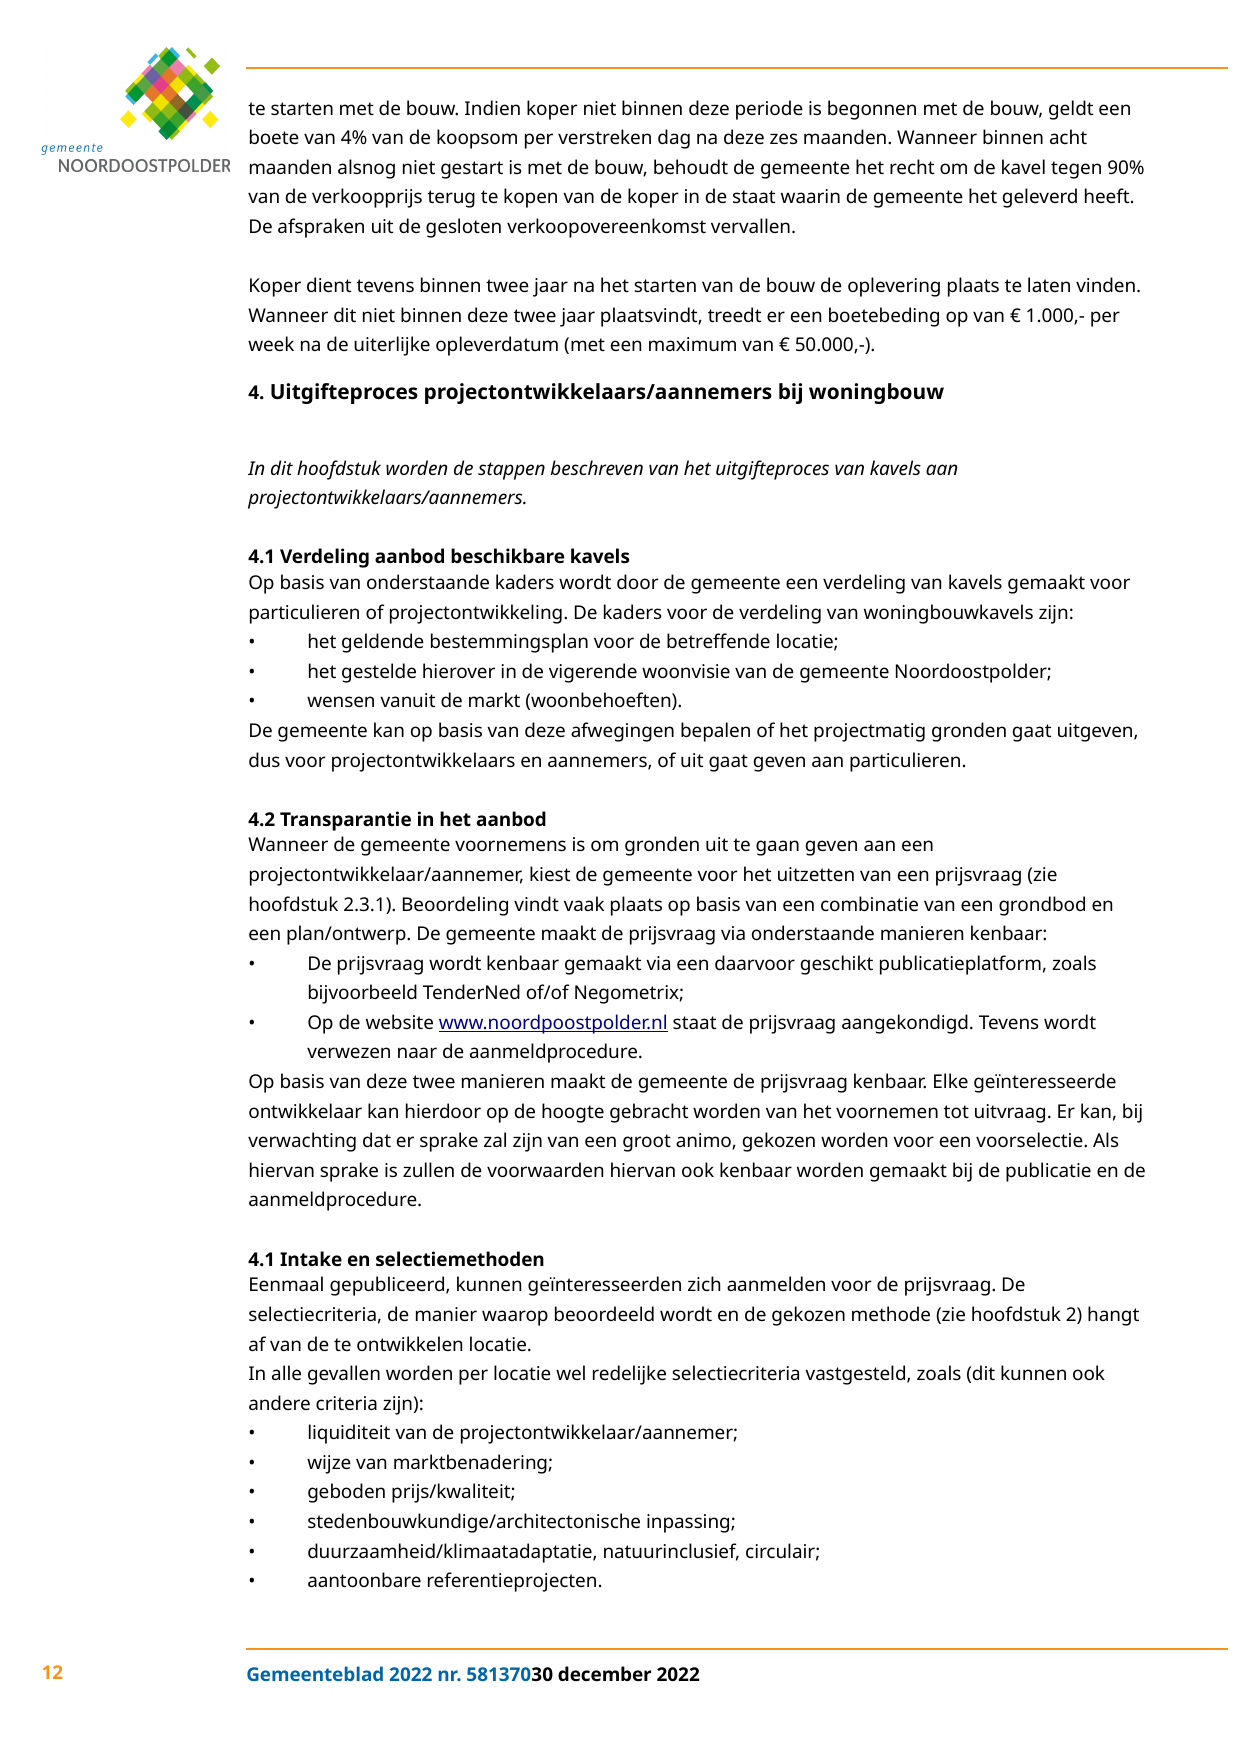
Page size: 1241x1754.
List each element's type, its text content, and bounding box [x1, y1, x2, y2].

text Op basis van deze twee manieren maakt de gemeente de prijsvraag kenbaar. Elke geïnteresseerde ontwikkelaar kan hierdoor op de hoogte gebracht worden van het voornemen tot uitvraag. Er kan, bij verwachting dat er sprake zal zijn van een groot animo, gekozen worden voor een voorselectie. Als hiervan sprake is zullen de voorwaarden hiervan ook kenbaar worden gemaakt bij de publicatie en de aanmeldprocedure. [248, 1068, 1152, 1212]
list stedenbouwkundige/architectonische inpassing; [248, 1508, 1152, 1534]
list wijze van marktbenadering; [248, 1449, 1152, 1475]
list geboden prijs/kwaliteit; [248, 1479, 1152, 1504]
list het geldende bestemmingsplan voor de betreffende locatie; [248, 628, 1152, 654]
text 4.1 Intake en selectiemethoden [248, 1246, 1152, 1272]
text Eenmaal gepubliceerd, kunnen geïnteresseerden zich aanmelden voor de prijsvraag. De selectiecriteria, de manier waarop beoordeeld wordt en de gekozen methode (zie hoofdstuk 2) hangt af van de te ontwikkelen locatie. [248, 1272, 1152, 1356]
text 4. Uitgifteproces projectontwikkelaars/aannemers bij woningbouw [248, 377, 1152, 406]
list wensen vanuit de markt (woonbehoeften). [248, 688, 1152, 713]
list duurzaamheid/klimaatadaptatie, natuurinclusief, circulair; [248, 1538, 1152, 1563]
picture [41, 47, 231, 172]
list Op de website www.noordpoostpolder.nl staat de prijsvraag aangekondigd. Tevens wordt verwezen naar de aanmeldprocedure. [248, 1009, 1152, 1064]
text 4.2 Transparantie in het aanbod [248, 806, 1152, 832]
list aantoonbare referentieprojecten. [248, 1567, 1152, 1593]
text te starten met de bouw. Indien koper niet binnen deze periode is begonnen met de bouw, geldt een boete van 4% van de koopsom per verstreken dag na deze zes maanden. Wanneer binnen acht maanden alsnog niet gestart is met de bouw, behoudt de gemeente het recht om de kavel tegen 90% van de verkoopprijs terug te kopen van de koper in de staat waarin de gemeente het geleverd heeft. De afspraken uit de gesloten verkoopovereenkomst vervallen. [248, 95, 1152, 239]
text Op basis van onderstaande kaders wordt door de gemeente een verdeling van kavels gemaakt voor particulieren of projectontwikkeling. De kaders voor de verdeling van woningbouwkavels zijn: [248, 569, 1152, 624]
list het gestelde hierover in de vigerende woonvisie van de gemeente Noordoostpolder; [248, 658, 1152, 684]
text In alle gevallen worden per locatie wel redelijke selectiecriteria vastgesteld, zoals (dit kunnen ook andere criteria zijn): [248, 1360, 1152, 1416]
text 4.1 Verdeling aanbod beschikbare kavels [248, 543, 1152, 569]
text De gemeente kan op basis van deze afwegingen bepalen of het projectmatig gronden gaat uitgeven, dus voor projectontwikkelaars en aannemers, of uit gaat geven aan particulieren. [248, 717, 1152, 772]
text Wanneer de gemeente voornemens is om gronden uit te gaan geven aan een projectontwikkelaar/aannemer, kiest de gemeente voor het uitzetten van een prijsvraag (zie hoofdstuk 2.3.1). Beoordeling vindt vaak plaats op basis van een combinatie van een grondbod en een plan/ontwerp. De gemeente maakt de prijsvraag via onderstaande manieren kenbaar: [248, 832, 1152, 946]
list liquiditeit van de projectontwikkelaar/aannemer; [248, 1419, 1152, 1445]
text In dit hoofdstuk worden de stappen beschreven van het uitgifteproces van kavels aan projectontwikkelaars/aannemers. [248, 455, 1152, 510]
text Koper dient tevens binnen twee jaar na het starten van de bouw de oplevering plaats te laten vinden. Wanneer dit niet binnen deze twee jaar plaatsvindt, treedt er een boetebeding op van € 1.000,- per week na de uiterlijke opleverdatum (met een maximum van € 50.000,-). [248, 272, 1152, 357]
list De prijsvraag wordt kenbaar gemaakt via een daarvoor geschikt publicatieplatform, zoals bijvoorbeeld TenderNed of/of Negometrix; [248, 950, 1152, 1005]
